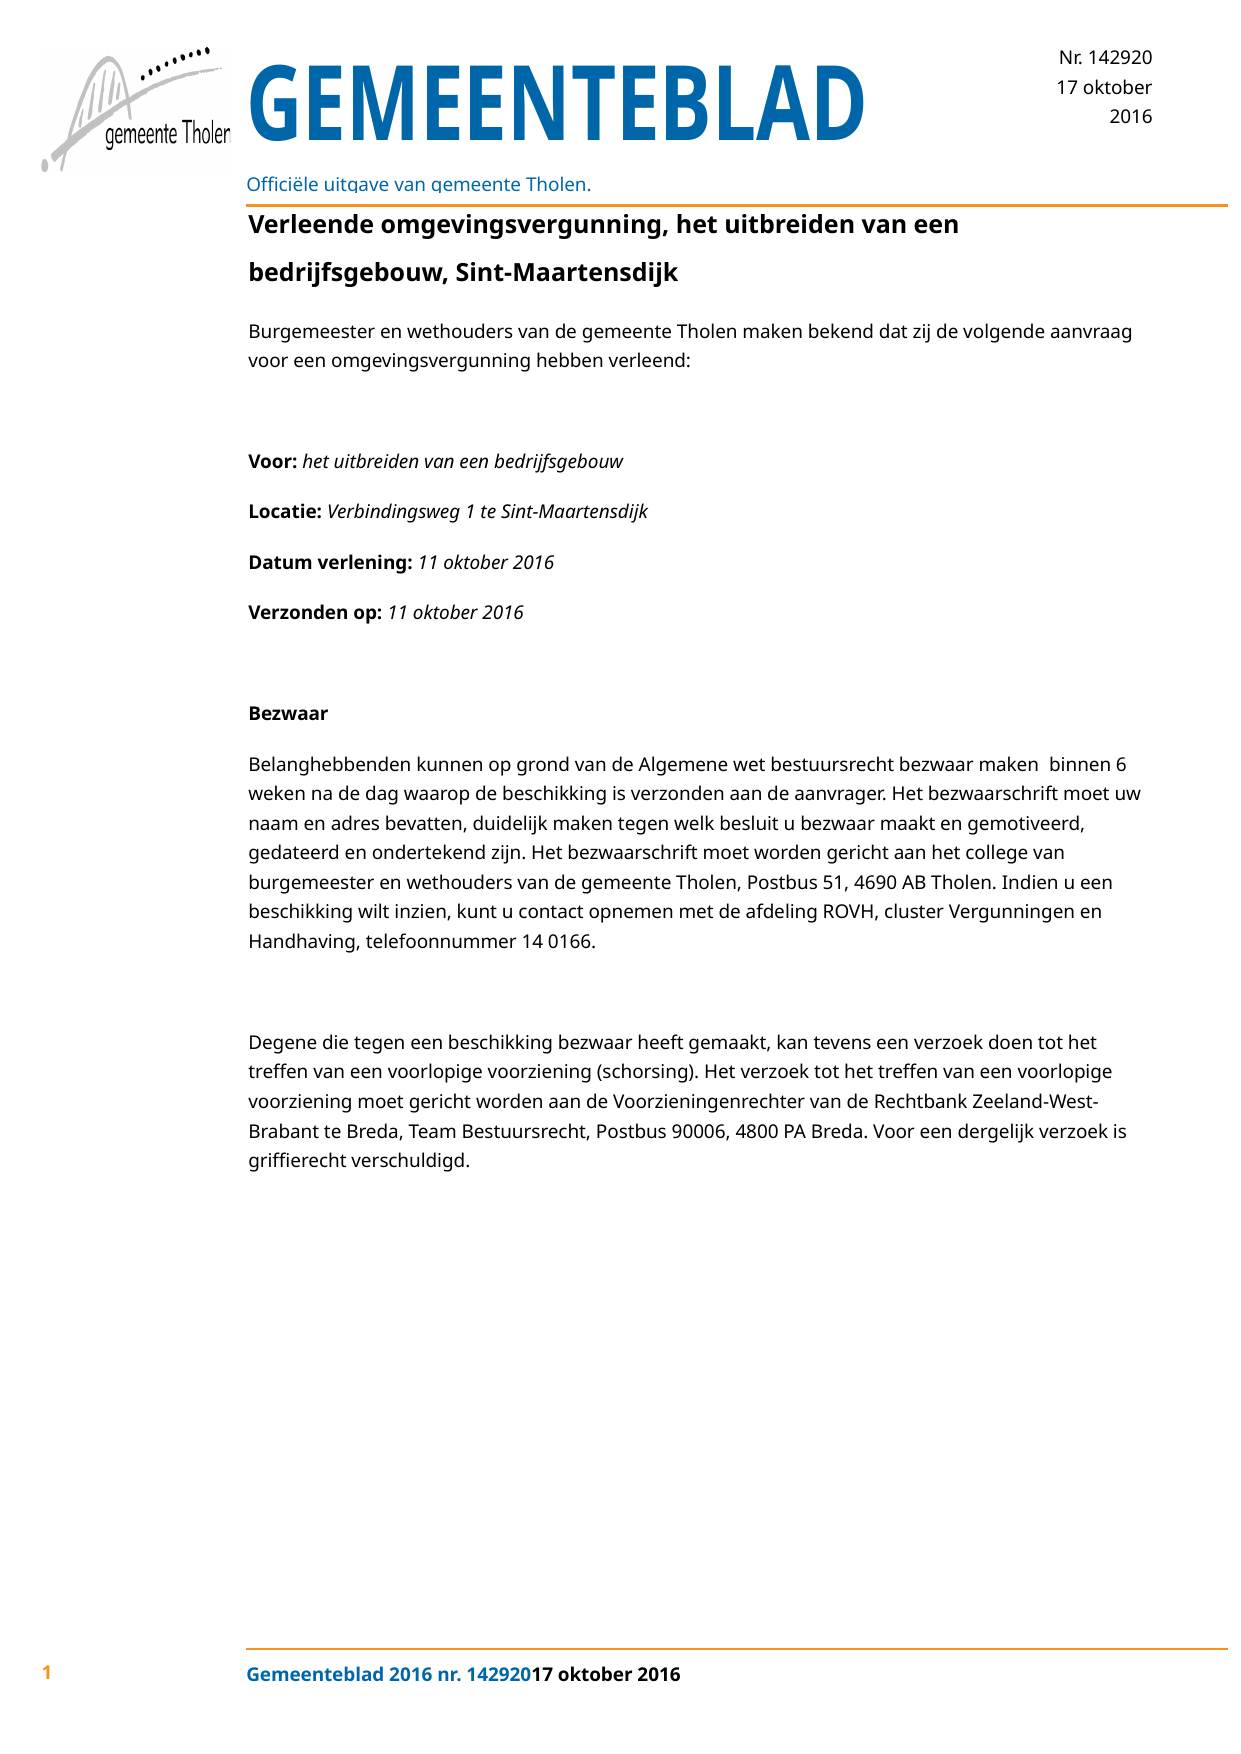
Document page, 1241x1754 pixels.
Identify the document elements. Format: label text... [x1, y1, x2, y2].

text Datum verlening: 11 oktober 2016 [248, 549, 1152, 575]
text Voor: het uitbreiden van een bedrijfsgebouw [248, 448, 1152, 474]
picture [41, 47, 231, 172]
text Belanghebbenden kunnen op grond van de Algemene wet bestuursrecht bezwaar maken binnen 6 weken na de dag waarop de beschikking is verzonden aan de aanvrager. Het bezwaarschrift moet uw naam en adres bevatten, duidelijk maken tegen welk besluit u bezwaar maakt en gemotiveerd, gedateerd en ondertekend zijn. Het bezwaarschrift moet worden gericht aan het college van burgemeester en wethouders van de gemeente Tholen, Postbus 51, 4690 AB Tholen. Indien u een beschikking wilt inzien, kunt u contact opnemen met de afdeling ROVH, cluster Vergunningen en Handhaving, telefoonnummer 14 0166. [248, 751, 1152, 954]
text Verleende omgevingsvergunning, het uitbreiden van een bedrijfsgebouw, Sint-Maartensdijk [248, 207, 1152, 288]
text Locatie: Verbindingsweg 1 te Sint-Maartensdijk [248, 499, 1152, 524]
text Burgemeester en wethouders van de gemeente Tholen maken bekend dat zij de volgende aanvraag voor een omgevingsvergunning hebben verleend: [248, 318, 1152, 373]
text Bezwaar [248, 700, 1152, 726]
text Verzonden op: 11 oktober 2016 [248, 599, 1152, 625]
text Degene die tegen een beschikking bezwaar heeft gemaakt, kan tevens een verzoek doen tot het treffen van een voorlopige voorziening (schorsing). Het verzoek tot het treffen van een voorlopige voorziening moet gericht worden aan de Voorzieningenrechter van de Rechtbank Zeeland-West-Brabant te Breda, Team Bestuursrecht, Postbus 90006, 4800 PA Breda. Voor een dergelijk verzoek is griffierecht verschuldigd. [248, 1029, 1152, 1173]
